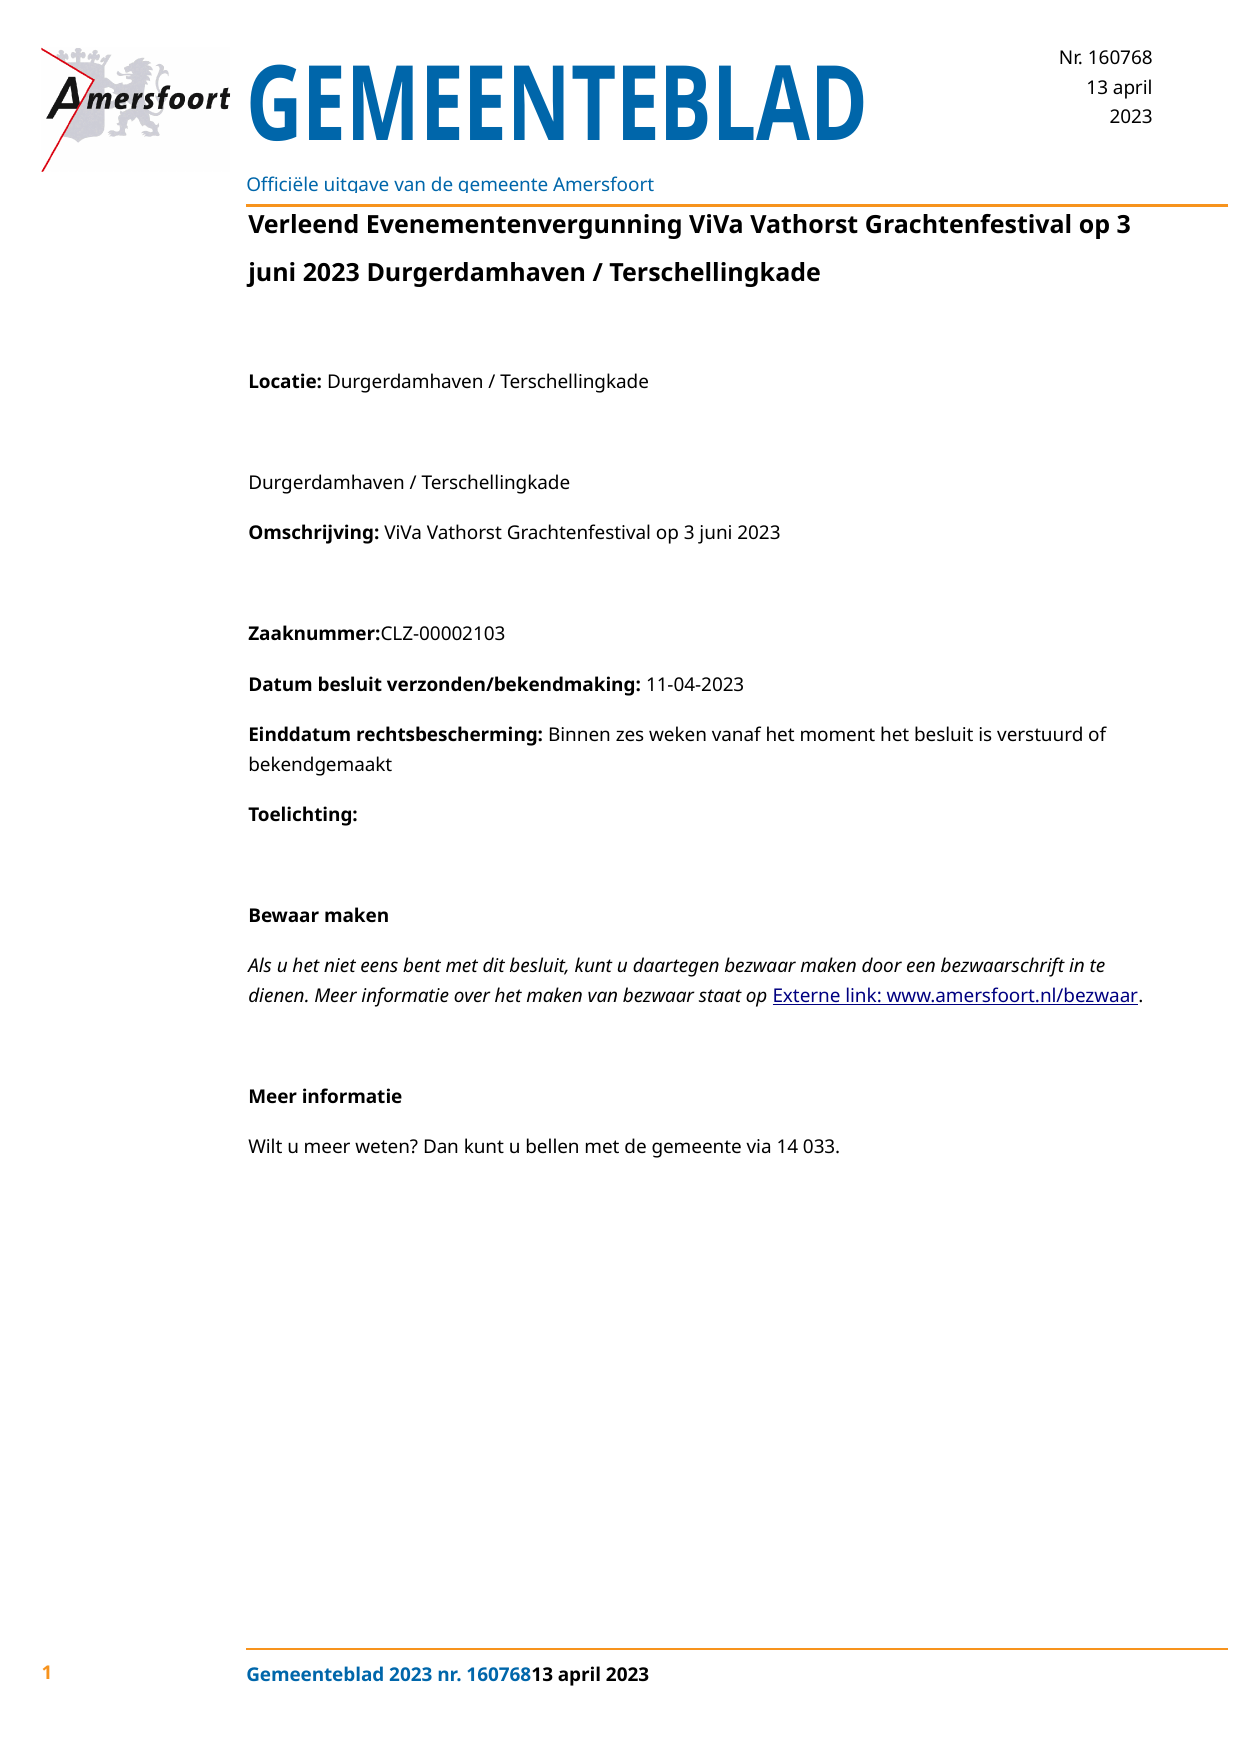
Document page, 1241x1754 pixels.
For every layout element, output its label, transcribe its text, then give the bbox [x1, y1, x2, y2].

text Datum besluit verzonden/bekendmaking: 11-04-2023 [248, 671, 1152, 697]
text Omschrijving: ViVa Vathorst Grachtenfestival op 3 juni 2023 [248, 519, 1152, 545]
picture [41, 47, 231, 172]
text Verleend Evenementenvergunning ViVa Vathorst Grachtenfestival op 3 juni 2023 Durgerdamhaven / Terschellingkade [248, 207, 1152, 288]
text Zaaknummer:CLZ-00002103 [248, 620, 1152, 646]
text Wilt u meer weten? Dan kunt u bellen met de gemeente via 14 033. [248, 1133, 1152, 1159]
text Durgerdamhaven / Terschellingkade [248, 469, 1152, 495]
text Bewaar maken [248, 902, 1152, 928]
text Locatie: Durgerdamhaven / Terschellingkade [248, 368, 1152, 394]
text Toelichting: [248, 801, 1152, 827]
text Meer informatie [248, 1083, 1152, 1109]
text Einddatum rechtsbescherming: Binnen zes weken vanaf het moment het besluit is verstuurd of bekendgemaakt [248, 721, 1152, 777]
text Als u het niet eens bent met dit besluit, kunt u daartegen bezwaar maken door een bezwaarschrift in te dienen. Meer informatie over het maken van bezwaar staat op Externe link: www.amersfoort.nl/bezwaar. [248, 952, 1152, 1008]
